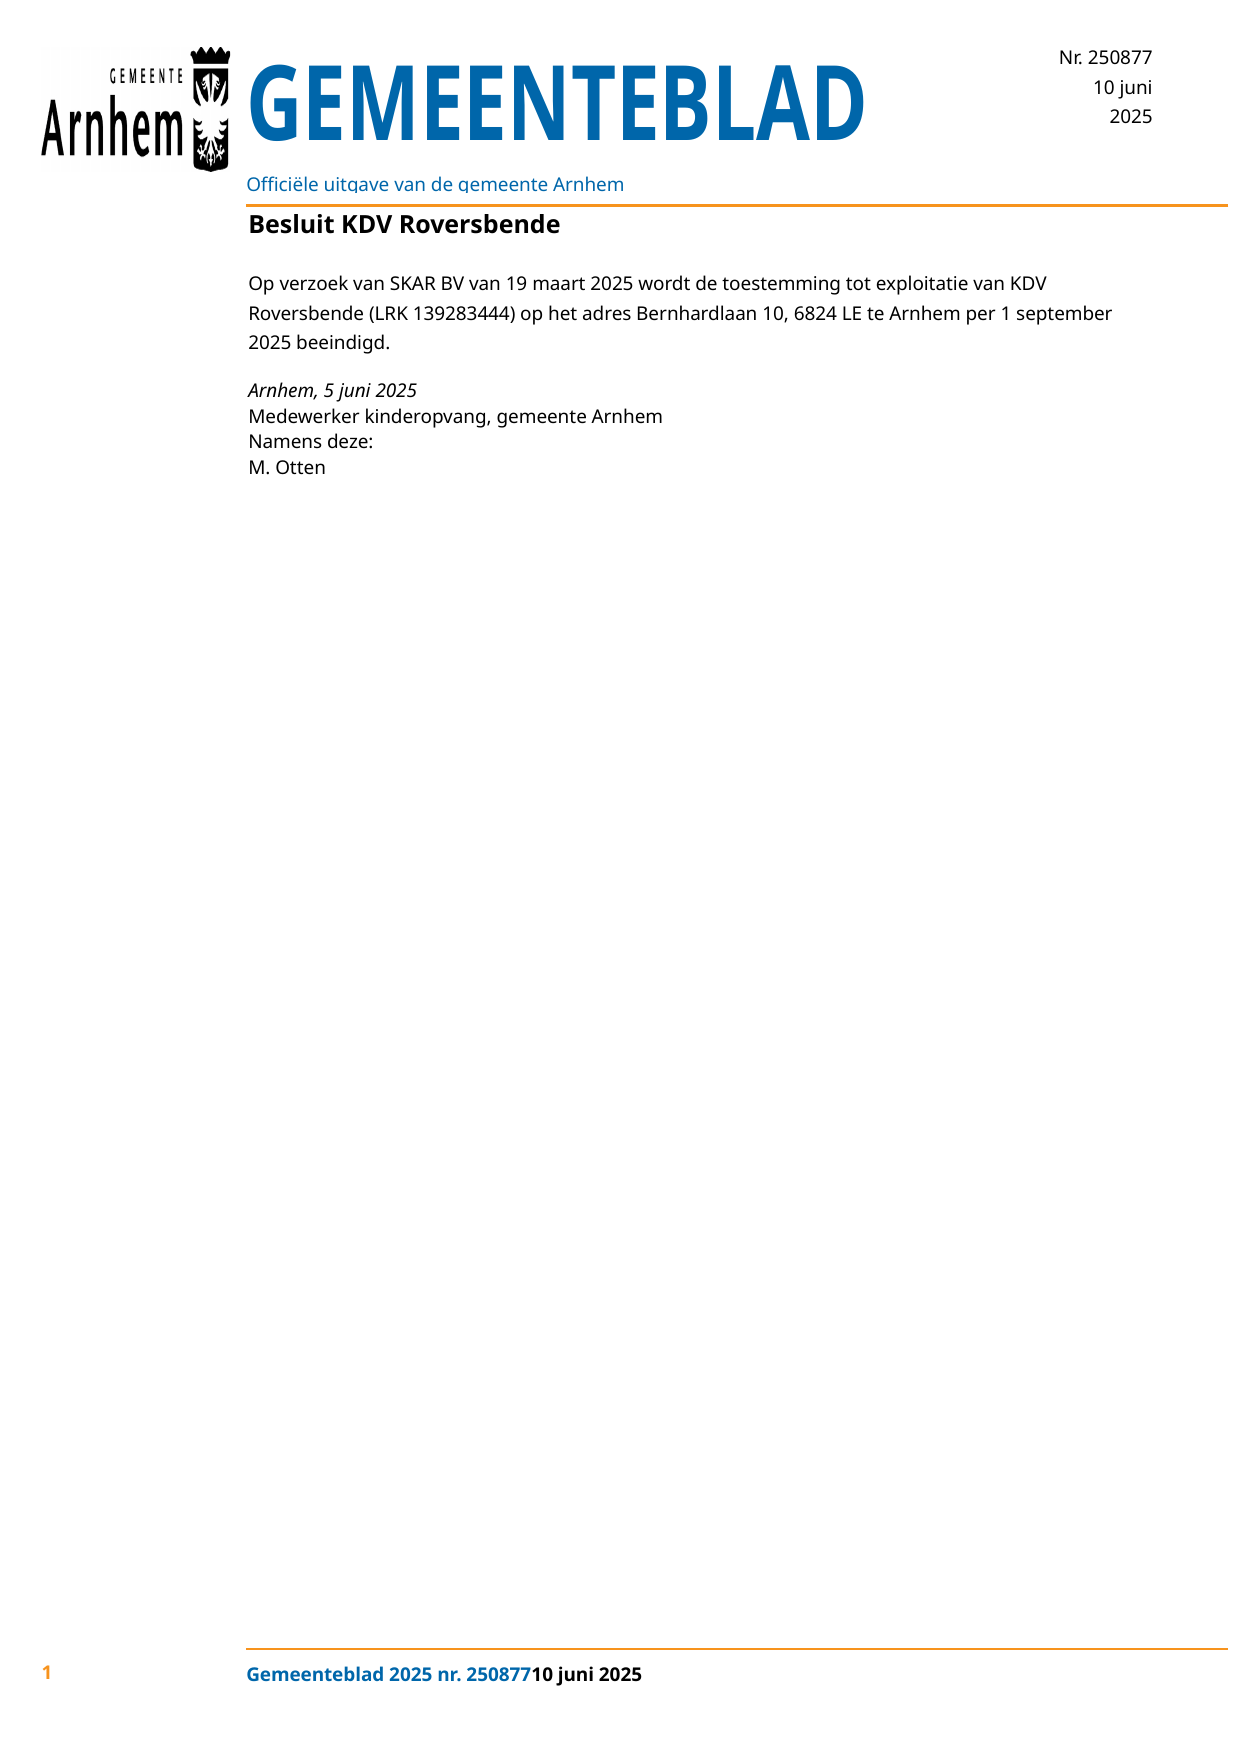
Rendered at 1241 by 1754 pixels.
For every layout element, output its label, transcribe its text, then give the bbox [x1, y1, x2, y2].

text Op verzoek van SKAR BV van 19 maart 2025 wordt de toestemming tot exploitatie van KDV Roversbende (LRK 139283444) op het adres Bernhardlaan 10, 6824 LE te Arnhem per 1 september 2025 beeindigd. [248, 270, 1152, 355]
picture [41, 47, 231, 172]
text M. Otten [248, 454, 1152, 480]
text Besluit KDV Roversbende [248, 207, 1152, 241]
text Namens deze: [248, 429, 1152, 454]
text Arnhem, 5 juni 2025 [248, 377, 1152, 403]
text Medewerker kinderopvang, gemeente Arnhem [248, 403, 1152, 429]
